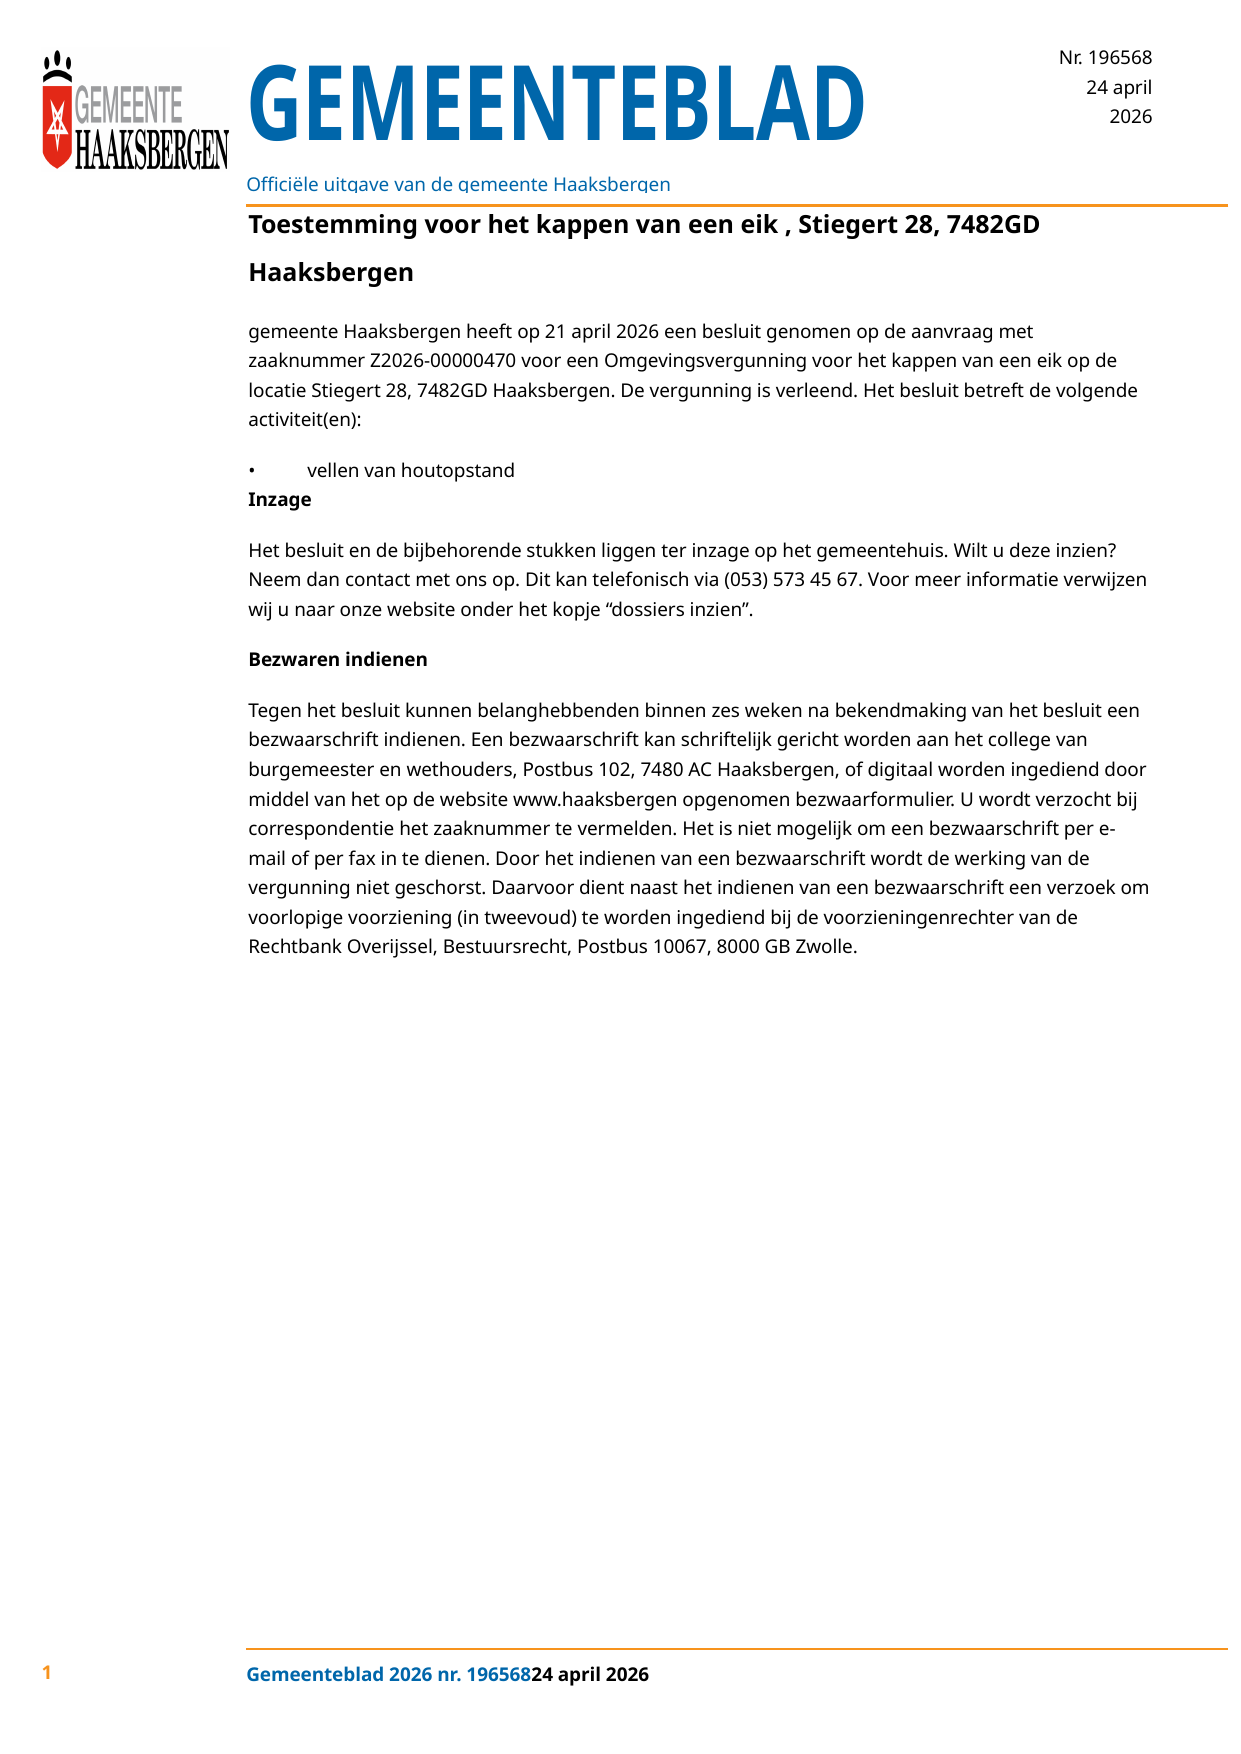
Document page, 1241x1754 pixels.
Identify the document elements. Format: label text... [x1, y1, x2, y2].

text Tegen het besluit kunnen belanghebbenden binnen zes weken na bekendmaking van het besluit een bezwaarschrift indienen. Een bezwaarschrift kan schriftelijk gericht worden aan het college van burgemeester en wethouders, Postbus 102, 7480 AC Haaksbergen, of digitaal worden ingediend door middel van het op de website www.haaksbergen opgenomen bezwaarformulier. U wordt verzocht bij correspondentie het zaaknummer te vermelden. Het is niet mogelijk om een bezwaarschrift per e-mail of per fax in te dienen. Door het indienen van een bezwaarschrift wordt de werking van de vergunning niet geschorst. Daarvoor dient naast het indienen van een bezwaarschrift een verzoek om voorlopige voorziening (in tweevoud) te worden ingediend bij de voorzieningenrechter van de Rechtbank Overijssel, Bestuursrecht, Postbus 10067, 8000 GB Zwolle. [248, 697, 1152, 959]
text Toestemming voor het kappen van een eik , Stiegert 28, 7482GD Haaksbergen [248, 207, 1152, 288]
text Inzage [248, 487, 1152, 512]
picture [41, 47, 231, 172]
text Het besluit en de bijbehorende stukken liggen ter inzage op het gemeentehuis. Wilt u deze inzien? Neem dan contact met ons op. Dit kan telefonisch via (053) 573 45 67. Voor meer informatie verwijzen wij u naar onze website onder het kopje “dossiers inzien”. [248, 537, 1152, 622]
list vellen van houtopstand [248, 457, 1152, 483]
text Bezwaren indienen [248, 647, 1152, 672]
text gemeente Haaksbergen heeft op 21 april 2026 een besluit genomen op de aanvraag met zaaknummer Z2026-00000470 voor een Omgevingsvergunning voor het kappen van een eik op de locatie Stiegert 28, 7482GD Haaksbergen. De vergunning is verleend. Het besluit betreft de volgende activiteit(en): [248, 318, 1152, 432]
